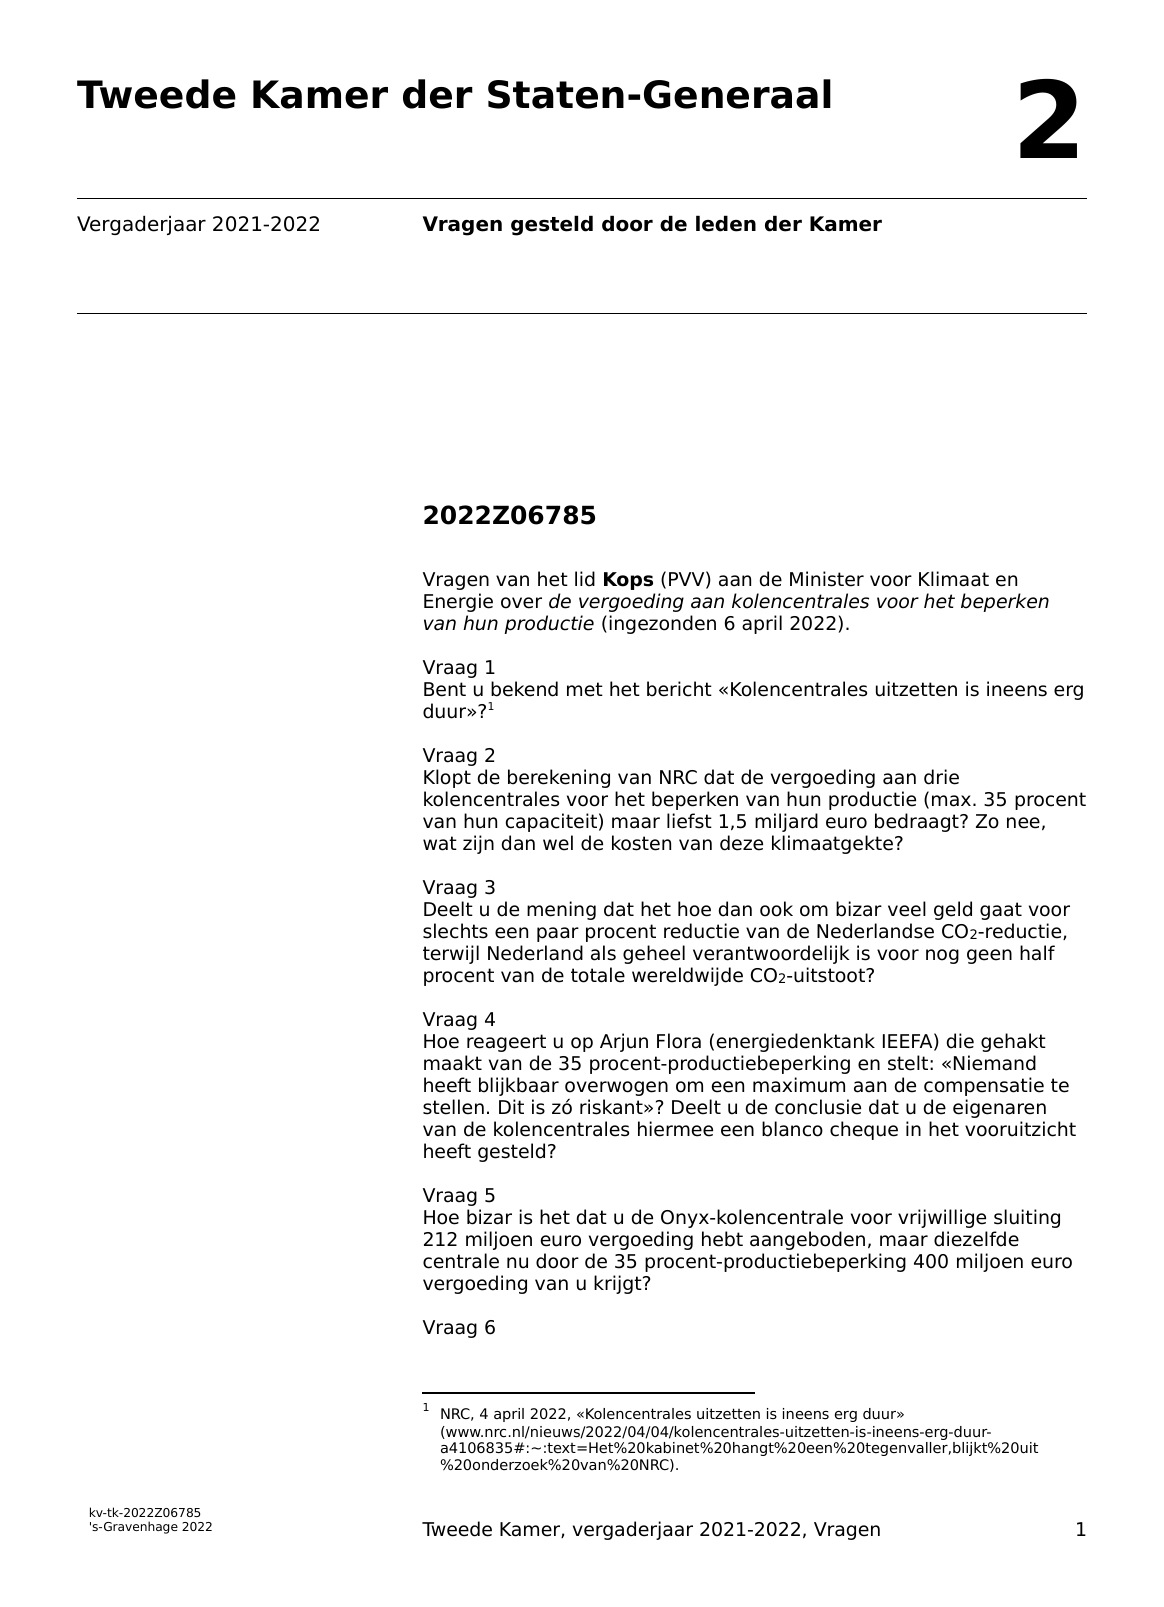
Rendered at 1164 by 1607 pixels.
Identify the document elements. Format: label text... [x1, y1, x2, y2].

table_cell Vragen gesteld door de leden der Kamer [422, 199, 1087, 313]
text Vraag 5 [422, 1185, 1087, 1207]
text Deelt u de mening dat het hoe dan ook om bizar veel geld gaat voor slechts een paar procent reductie van de Nederlandse CO2-reductie, terwijl Nederland als geheel verantwoordelijk is voor nog geen half procent van de totale wereldwijde CO2-uitstoot? [422, 899, 1087, 987]
table_header Tweede Kamer der Staten-Generaal [77, 59, 886, 198]
text 's-Gravenhage 2022 [88, 1520, 323, 1534]
text Vraag 1 [422, 657, 1087, 679]
table_header 2 [886, 59, 1087, 198]
text Vraag 6 [422, 1317, 1087, 1339]
text NRC, 4 april 2022, «Kolencentrales uitzetten is ineens erg duur» (www.nrc.nl/nieuws/2022/04/04/kolencentrales-uitzetten-is-ineens-erg-duur-a4106835#:~:text=Het%20kabinet%20hangt%20een%20tegenvaller,blijkt%20uit%20onderzoek%20van%20NRC). [422, 1402, 1087, 1474]
text Klopt de berekening van NRC dat de vergoeding aan drie kolencentrales voor het beperken van hun productie (max. 35 procent van hun capaciteit) maar liefst 1,5 miljard euro bedraagt? Zo nee, wat zijn dan wel de kosten van deze klimaatgekte? [422, 767, 1087, 855]
text Vragen van het lid Kops (PVV) aan de Minister voor Klimaat en Energie over de vergoeding aan kolencentrales voor het beperken van hun productie (ingezonden 6 april 2022). [422, 569, 1087, 635]
text Vraag 2 [422, 745, 1087, 767]
text Vraag 4 [422, 1009, 1087, 1031]
text kv-tk-2022Z06785 [88, 1506, 323, 1520]
table_cell Vergaderjaar 2021-2022 [77, 199, 422, 313]
text Bent u bekend met het bericht «Kolencentrales uitzetten is ineens erg duur»? [422, 679, 1087, 723]
text 2022Z06785 [422, 501, 1087, 531]
text Hoe reageert u op Arjun Flora (energiedenktank IEEFA) die gehakt maakt van de 35 procent-productiebeperking en stelt: «Niemand heeft blijkbaar overwogen om een maximum aan de compensatie te stellen. Dit is zó riskant»? Deelt u de conclusie dat u de eigenaren van de kolencentrales hiermee een blanco cheque in het vooruitzicht heeft gesteld? [422, 1031, 1087, 1163]
text Vraag 3 [422, 877, 1087, 899]
text Hoe bizar is het dat u de Onyx-kolencentrale voor vrijwillige sluiting 212 miljoen euro vergoeding hebt aangeboden, maar diezelfde centrale nu door de 35 procent-productiebeperking 400 miljoen euro vergoeding van u krijgt? [422, 1207, 1087, 1295]
